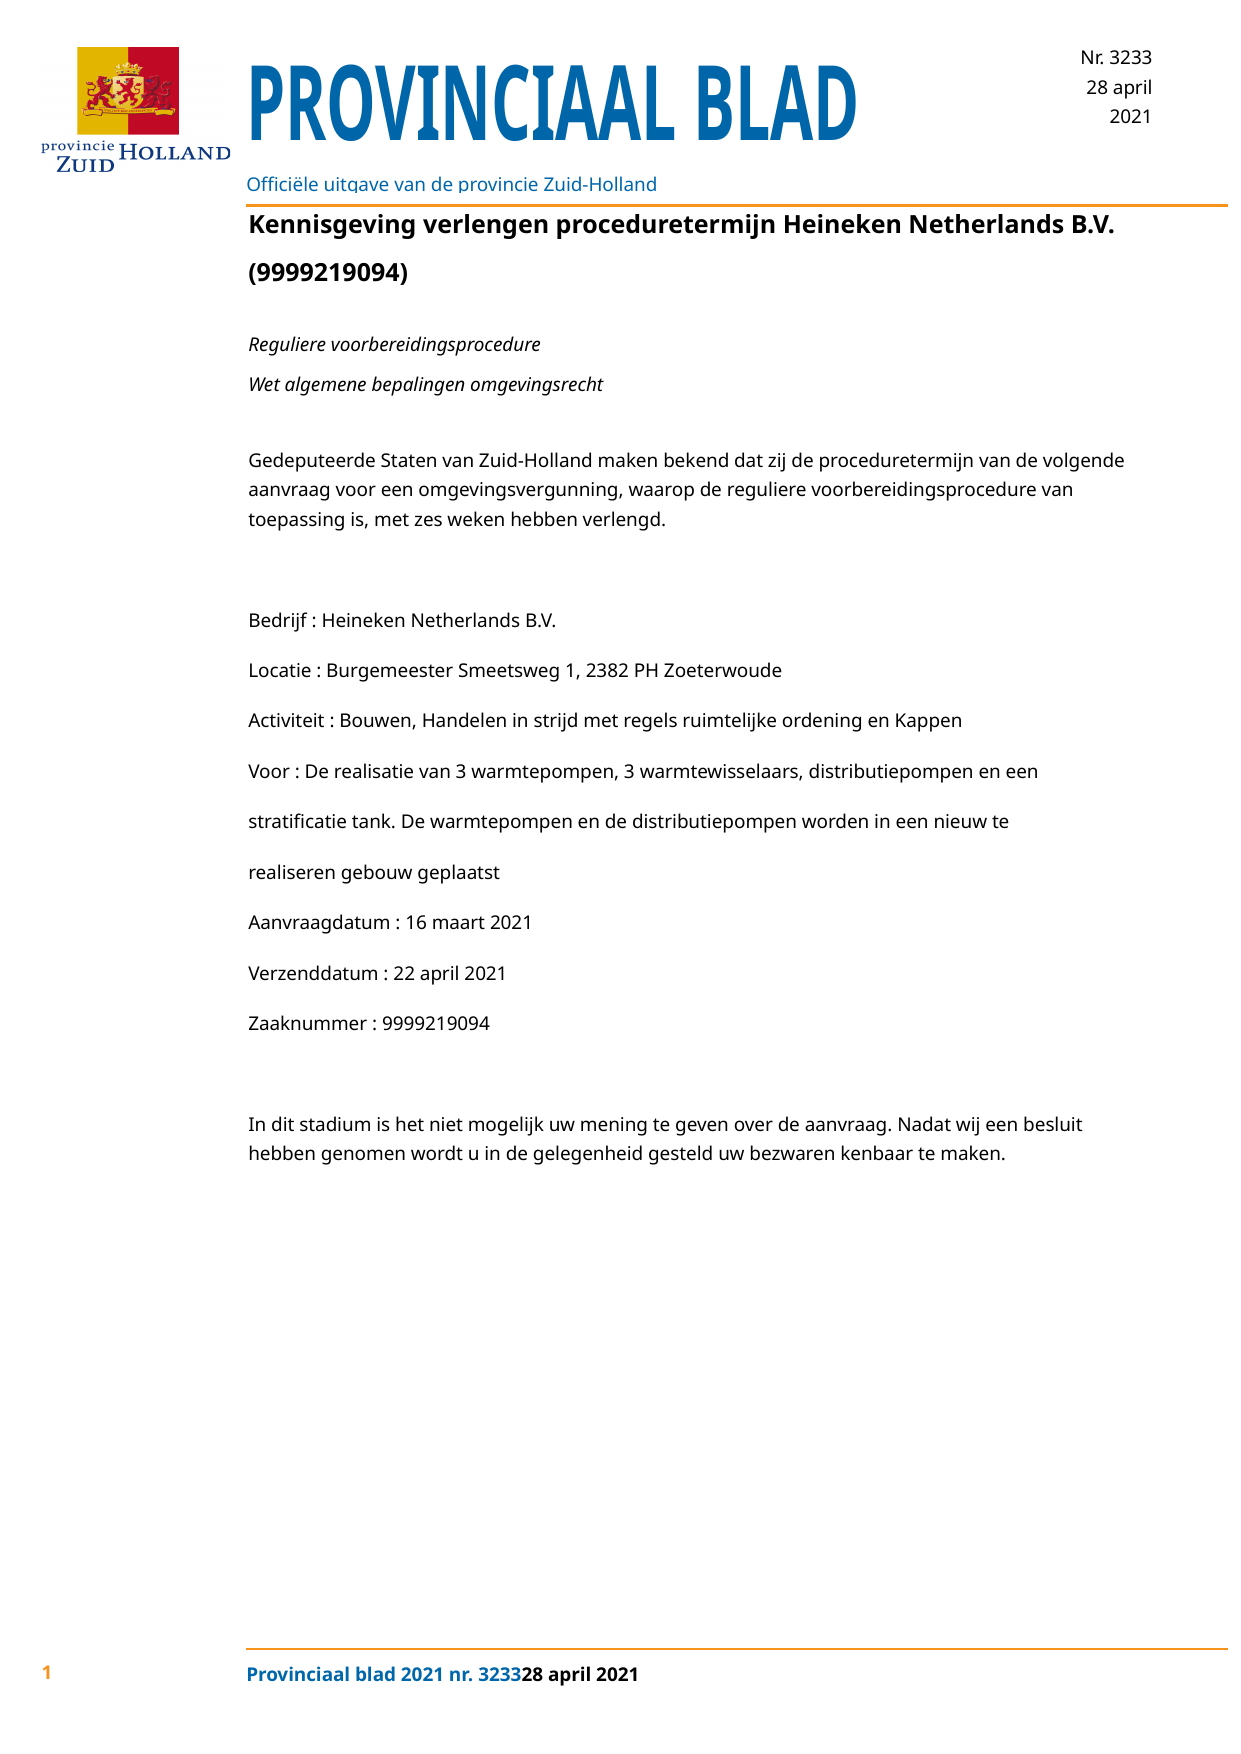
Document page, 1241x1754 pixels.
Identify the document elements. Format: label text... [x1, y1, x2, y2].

text Kennisgeving verlengen proceduretermijn Heineken Netherlands B.V. (9999219094) [248, 207, 1152, 288]
text Bedrijf : Heineken Netherlands B.V. [248, 607, 1152, 633]
text stratificatie tank. De warmtepompen en de distributiepompen worden in een nieuw te [248, 808, 1152, 834]
text Voor : De realisatie van 3 warmtepompen, 3 warmtewisselaars, distributiepompen en een [248, 758, 1152, 784]
text Wet algemene bepalingen omgevingsrecht [248, 371, 1152, 396]
text Gedeputeerde Staten van Zuid-Holland maken bekend dat zij de proceduretermijn van de volgende aanvraag voor een omgevingsvergunning, waarop de reguliere voorbereidingsprocedure van toepassing is, met zes weken hebben verlengd. [248, 447, 1152, 532]
text In dit stadium is het niet mogelijk uw mening te geven over de aanvraag. Nadat wij een besluit hebben genomen wordt u in de gelegenheid gesteld uw bezwaren kenbaar te maken. [248, 1111, 1152, 1166]
text Zaaknummer : 9999219094 [248, 1010, 1152, 1036]
text Verzenddatum : 22 april 2021 [248, 960, 1152, 986]
picture [41, 47, 231, 172]
text Reguliere voorbereidingsprocedure [248, 331, 1152, 357]
text Locatie : Burgemeester Smeetsweg 1, 2382 PH Zoeterwoude [248, 657, 1152, 683]
text Activiteit : Bouwen, Handelen in strijd met regels ruimtelijke ordening en Kappen [248, 708, 1152, 733]
text Aanvraagdatum : 16 maart 2021 [248, 909, 1152, 935]
text realiseren gebouw geplaatst [248, 859, 1152, 885]
